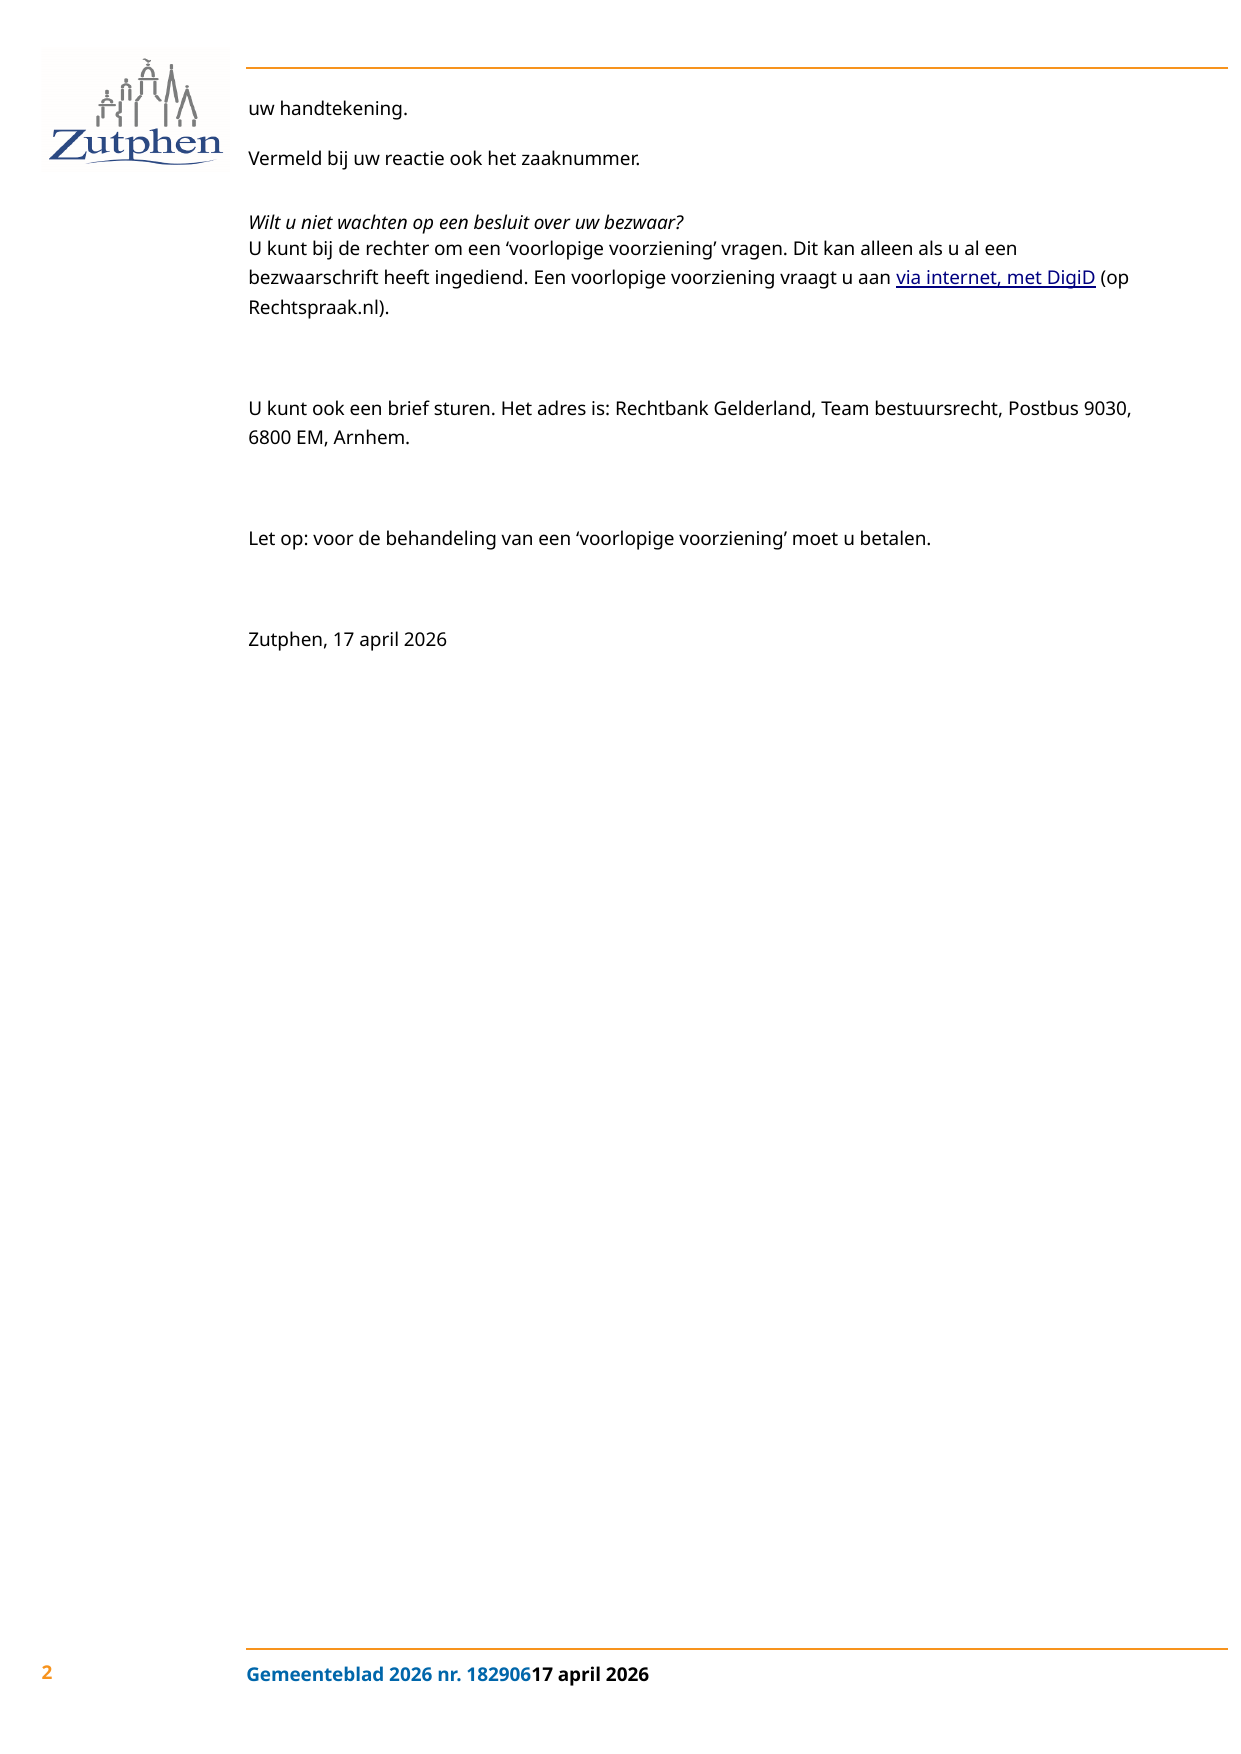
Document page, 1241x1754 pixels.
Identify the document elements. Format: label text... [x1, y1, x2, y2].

picture [41, 47, 231, 172]
text U kunt bij de rechter om een ‘voorlopige voorziening’ vragen. Dit kan alleen als u al een bezwaarschrift heeft ingediend. Een voorlopige voorziening vraagt u aan via internet, met DigiD (op Rechtspraak.nl). [248, 235, 1152, 320]
text uw handtekening. [248, 95, 1152, 121]
text Wilt u niet wachten op een besluit over uw bezwaar? [248, 209, 1152, 235]
text Let op: voor de behandeling van een ‘voorlopige voorziening’ moet u betalen. [248, 525, 1152, 551]
text U kunt ook een brief sturen. Het adres is: Rechtbank Gelderland, Team bestuursrecht, Postbus 9030, 6800 EM, Arnhem. [248, 395, 1152, 450]
text Vermeld bij uw reactie ook het zaaknummer. [248, 145, 1152, 171]
text Zutphen, 17 april 2026 [248, 626, 1152, 652]
